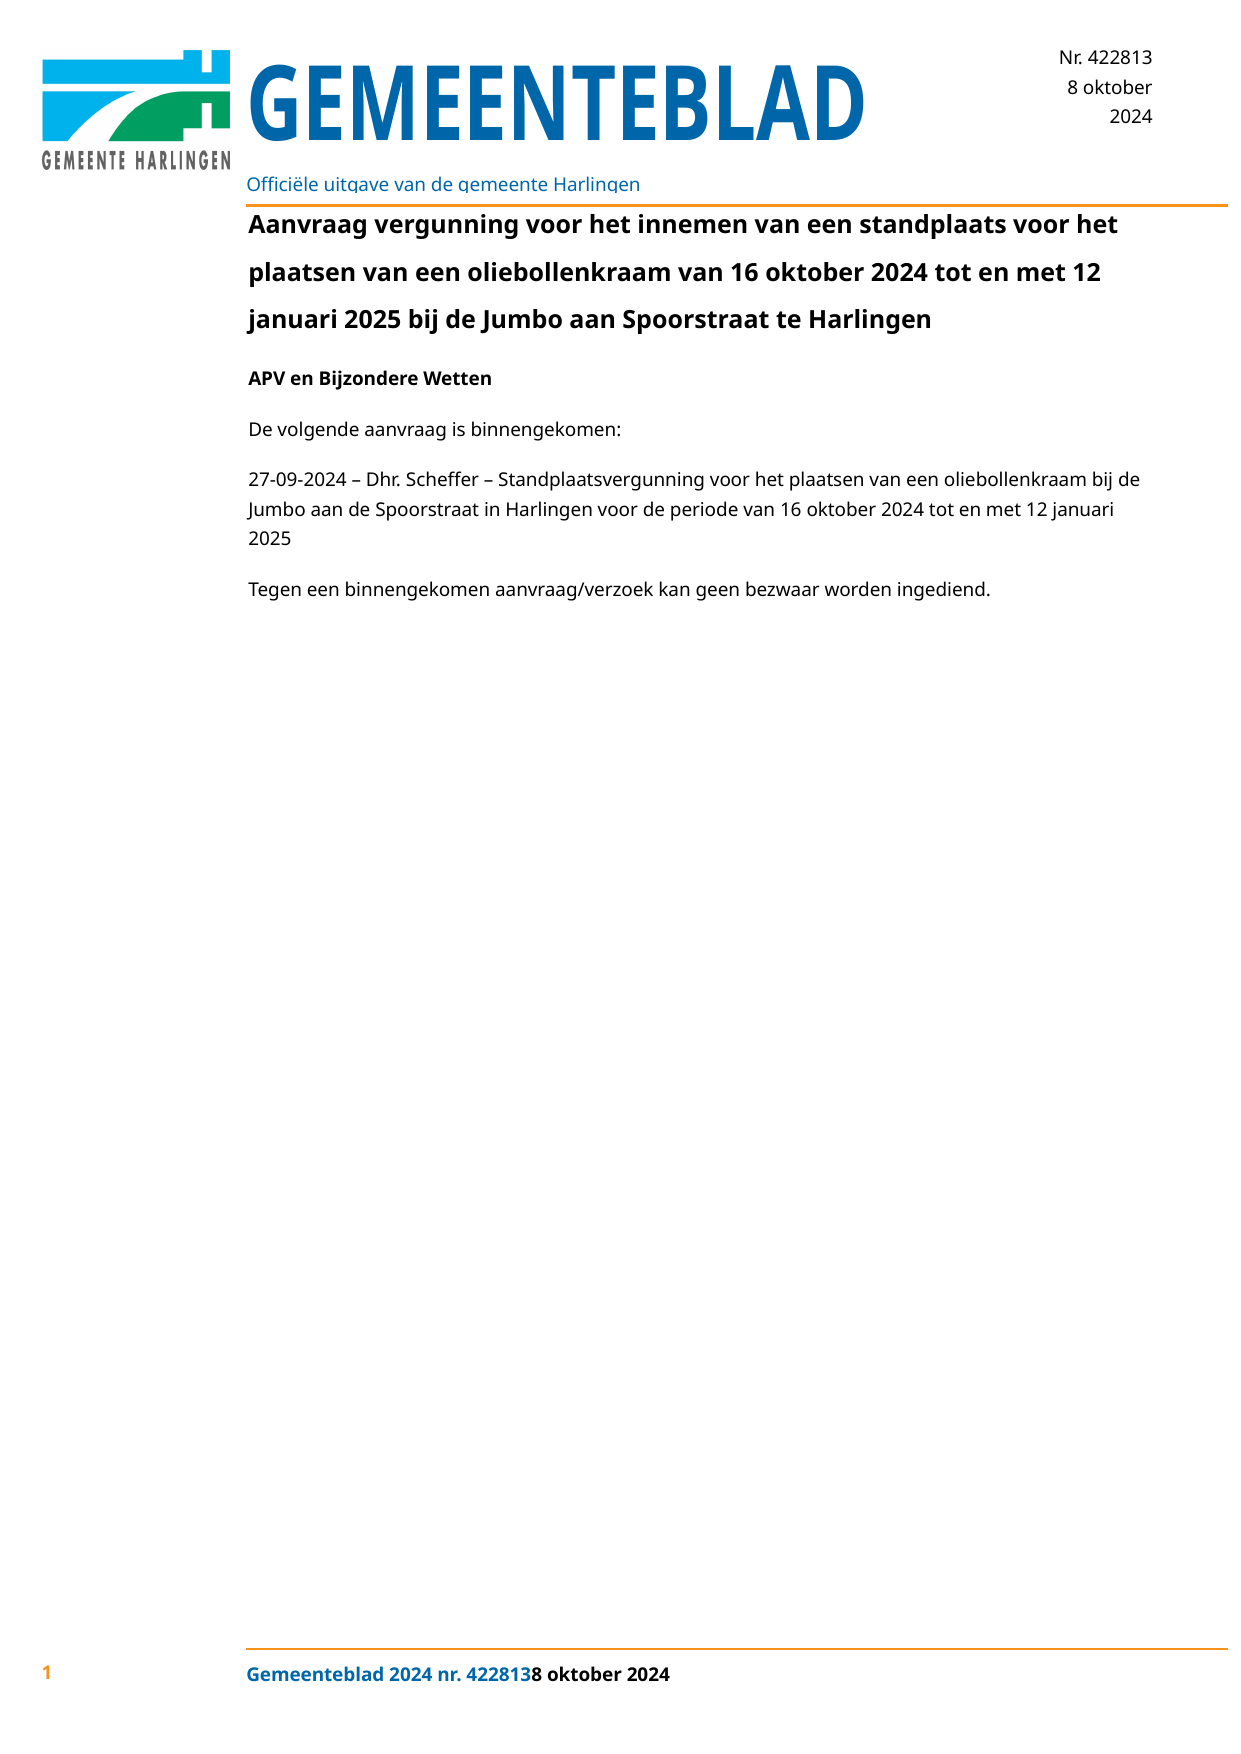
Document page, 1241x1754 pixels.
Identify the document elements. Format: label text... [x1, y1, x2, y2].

text 27-09-2024 – Dhr. Scheffer – Standplaatsvergunning voor het plaatsen van een oliebollenkraam bij de Jumbo aan de Spoorstraat in Harlingen voor de periode van 16 oktober 2024 tot en met 12 januari 2025 [248, 466, 1152, 551]
text Tegen een binnengekomen aanvraag/verzoek kan geen bezwaar worden ingediend. [248, 576, 1152, 602]
text APV en Bijzondere Wetten [248, 366, 1152, 391]
text De volgende aanvraag is binnengekomen: [248, 416, 1152, 442]
text Aanvraag vergunning voor het innemen van een standplaats voor het plaatsen van een oliebollenkraam van 16 oktober 2024 tot en met 12 januari 2025 bij de Jumbo aan Spoorstraat te Harlingen [248, 207, 1152, 336]
picture [41, 47, 231, 172]
